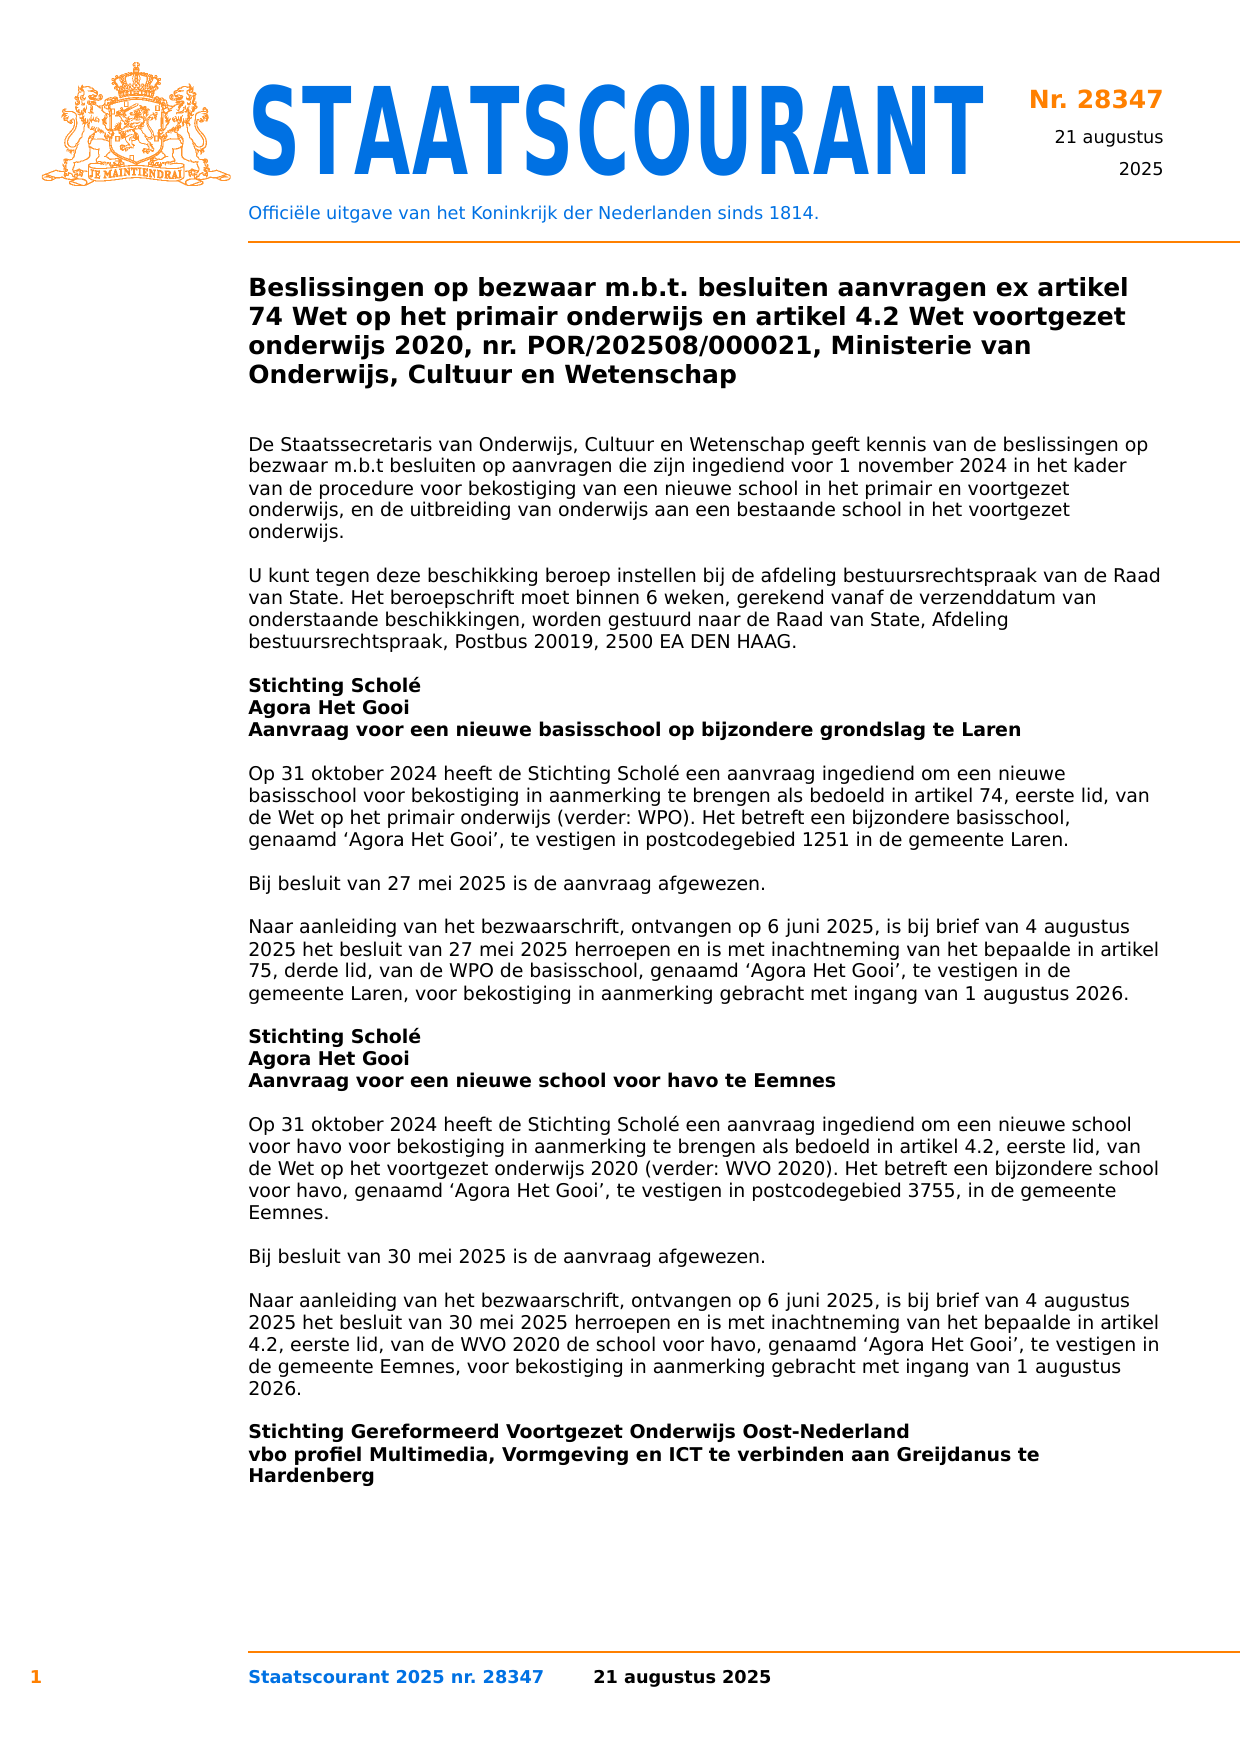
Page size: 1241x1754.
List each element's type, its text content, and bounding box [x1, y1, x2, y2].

text De Staatssecretaris van Onderwijs, Cultuur en Wetenschap geeft kennis van de beslissingen op bezwaar m.b.t besluiten op aanvragen die zijn ingediend voor 1 november 2024 in het kader van de procedure voor bekostiging van een nieuwe school in het primair en voortgezet onderwijs, en de uitbreiding van onderwijs aan een bestaande school in het voortgezet onderwijs. [248, 433, 1163, 543]
picture [41, 62, 231, 186]
text Agora Het Gooi [248, 1048, 1163, 1070]
text Naar aanleiding van het bezwaarschrift, ontvangen op 6 juni 2025, is bij brief van 4 augustus 2025 het besluit van 27 mei 2025 herroepen en is met inachtneming van het bepaalde in artikel 75, derde lid, van de WPO de basisschool, genaamd ‘Agora Het Gooi’, te vestigen in de gemeente Laren, voor bekostiging in aanmerking gebracht met ingang van 1 augustus 2026. [248, 916, 1163, 1004]
table_header [25, 62, 248, 241]
table_header Nr. 28347 [998, 62, 1240, 121]
subtitle Beslissingen op bezwaar m.b.t. besluiten aanvragen ex artikel 74 Wet op het primair onderwijs en artikel 4.2 Wet voortgezet onderwijs 2020, nr. POR/202508/000021, Ministerie van Onderwijs, Cultuur en Wetenschap [248, 273, 1163, 390]
table_cell 2025 [998, 153, 1240, 203]
text Aanvraag voor een nieuwe basisschool op bijzondere grondslag te Laren [248, 719, 1163, 741]
table_cell Officiële uitgave van het Koninkrijk der Nederlanden sinds 1814. [248, 203, 1240, 241]
text Stichting Scholé [248, 675, 1163, 697]
text Agora Het Gooi [248, 697, 1163, 719]
table_header STAATSCOURANT [248, 62, 998, 203]
text Bij besluit van 30 mei 2025 is de aanvraag afgewezen. [248, 1246, 1163, 1268]
text Aanvraag voor een nieuwe school voor havo te Eemnes [248, 1070, 1163, 1092]
text vbo profiel Multimedia, Vormgeving en ICT te verbinden aan Greijdanus te Hardenberg [248, 1443, 1163, 1487]
text Naar aanleiding van het bezwaarschrift, ontvangen op 6 juni 2025, is bij brief van 4 augustus 2025 het besluit van 30 mei 2025 herroepen en is met inachtneming van het bepaalde in artikel 4.2, eerste lid, van de WVO 2020 de school voor havo, genaamd ‘Agora Het Gooi’, te vestigen in de gemeente Eemnes, voor bekostiging in aanmerking gebracht met ingang van 1 augustus 2026. [248, 1290, 1163, 1399]
text Stichting Gereformeerd Voortgezet Onderwijs Oost-Nederland [248, 1421, 1163, 1443]
text Op 31 oktober 2024 heeft de Stichting Scholé een aanvraag ingediend om een nieuwe basisschool voor bekostiging in aanmerking te brengen als bedoeld in artikel 74, eerste lid, van de Wet op het primair onderwijs (verder: WPO). Het betreft een bijzondere basisschool, genaamd ‘Agora Het Gooi’, te vestigen in postcodegebied 1251 in de gemeente Laren. [248, 763, 1163, 851]
text U kunt tegen deze beschikking beroep instellen bij de afdeling bestuursrechtspraak van de Raad van State. Het beroepschrift moet binnen 6 weken, gerekend vanaf de verzenddatum van onderstaande beschikkingen, worden gestuurd naar de Raad van State, Afdeling bestuursrechtspraak, Postbus 20019, 2500 EA DEN HAAG. [248, 565, 1163, 653]
table_cell 21 augustus [998, 121, 1240, 153]
text Stichting Scholé [248, 1026, 1163, 1048]
text Bij besluit van 27 mei 2025 is de aanvraag afgewezen. [248, 873, 1163, 894]
text Op 31 oktober 2024 heeft de Stichting Scholé een aanvraag ingediend om een nieuwe school voor havo voor bekostiging in aanmerking te brengen als bedoeld in artikel 4.2, eerste lid, van de Wet op het voortgezet onderwijs 2020 (verder: WVO 2020). Het betreft een bijzondere school voor havo, genaamd ‘Agora Het Gooi’, te vestigen in postcodegebied 3755, in de gemeente Eemnes. [248, 1114, 1163, 1224]
